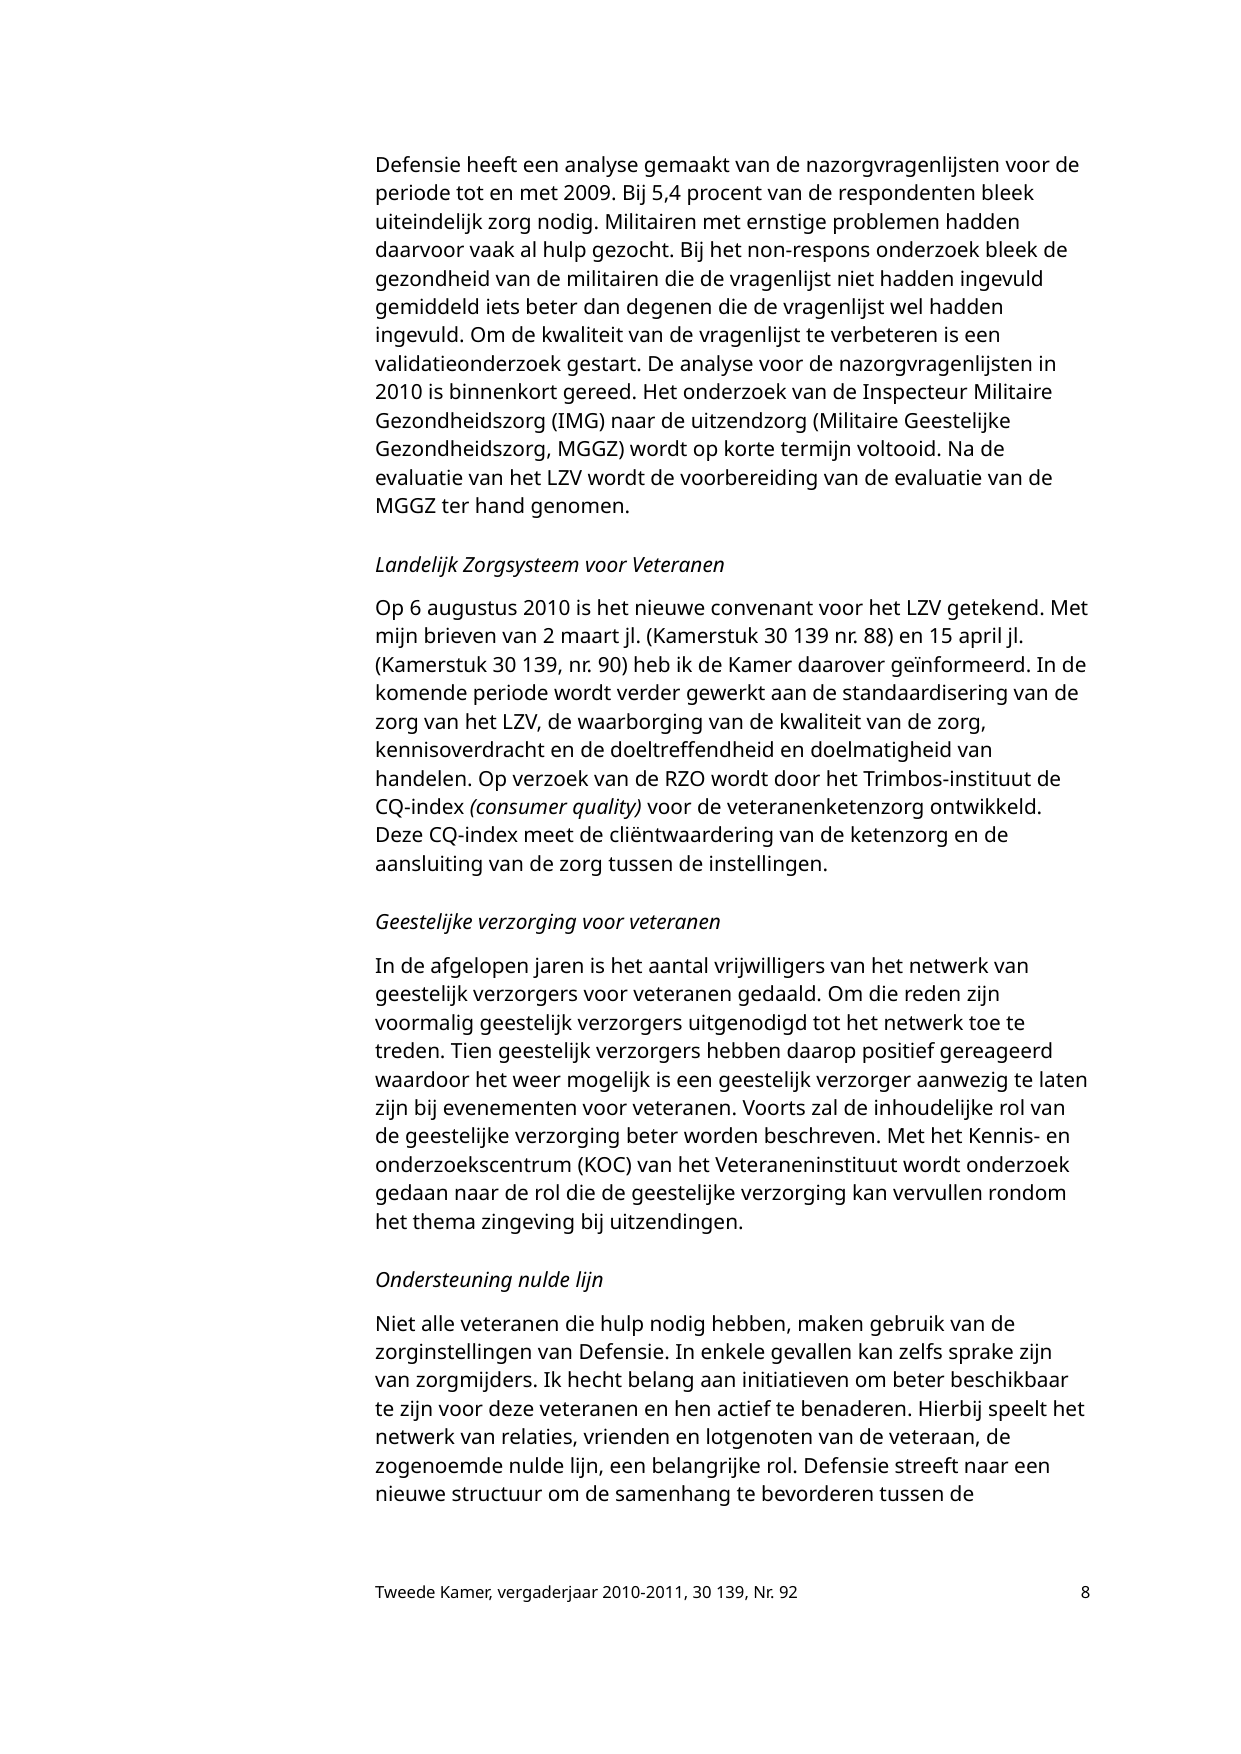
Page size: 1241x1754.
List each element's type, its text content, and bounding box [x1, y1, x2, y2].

text In de afgelopen jaren is het aantal vrijwilligers van het netwerk van geestelijk verzorgers voor veteranen gedaald. Om die reden zijn voormalig geestelijk verzorgers uitgenodigd tot het netwerk toe te treden. Tien geestelijk verzorgers hebben daarop positief gereageerd waardoor het weer mogelijk is een geestelijk verzorger aanwezig te laten zijn bij evenementen voor veteranen. Voorts zal de inhoudelijke rol van de geestelijke verzorging beter worden beschreven. Met het Kennis- en onderzoekscentrum (KOC) van het Veteraneninstituut wordt onderzoek gedaan naar de rol die de geestelijke verzorging kan vervullen rondom het thema zingeving bij uitzendingen. [375, 951, 1090, 1235]
text Defensie heeft een analyse gemaakt van de nazorgvragenlijsten voor de periode tot en met 2009. Bij 5,4 procent van de respondenten bleek uiteindelijk zorg nodig. Militairen met ernstige problemen hadden daarvoor vaak al hulp gezocht. Bij het non-respons onderzoek bleek de gezondheid van de militairen die de vragenlijst niet hadden ingevuld gemiddeld iets beter dan degenen die de vragenlijst wel hadden ingevuld. Om de kwaliteit van de vragenlijst te verbeteren is een validatieonderzoek gestart. De analyse voor de nazorgvragenlijsten in 2010 is binnenkort gereed. Het onderzoek van de Inspecteur Militaire Gezondheidszorg (IMG) naar de uitzendzorg (Militaire Geestelijke Gezondheidszorg, MGGZ) wordt op korte termijn voltooid. Na de evaluatie van het LZV wordt de voorbereiding van de evaluatie van de MGGZ ter hand genomen. [375, 150, 1090, 520]
text Niet alle veteranen die hulp nodig hebben, maken gebruik van de zorginstellingen van Defensie. In enkele gevallen kan zelfs sprake zijn van zorgmijders. Ik hecht belang aan initiatieven om beter beschikbaar te zijn voor deze veteranen en hen actief te benaderen. Hierbij speelt het netwerk van relaties, vrienden en lotgenoten van de veteraan, de zogenoemde nulde lijn, een belangrijke rol. Defensie streeft naar een nieuwe structuur om de samenhang te bevorderen tussen de [375, 1309, 1090, 1508]
text Ondersteuning nulde lijn [375, 1265, 1090, 1294]
text Op 6 augustus 2010 is het nieuwe convenant voor het LZV getekend. Met mijn brieven van 2 maart jl. (Kamerstuk 30 139 nr. 88) en 15 april jl. (Kamerstuk 30 139, nr. 90) heb ik de Kamer daarover geïnformeerd. In de komende periode wordt verder gewerkt aan de standaardisering van de zorg van het LZV, de waarborging van de kwaliteit van de zorg, kennisoverdracht en de doeltreffendheid en doelmatigheid van handelen. Op verzoek van de RZO wordt door het Trimbos-instituut de CQ-index (consumer quality) voor de veteranenketenzorg ontwikkeld. Deze CQ-index meet de cliëntwaardering van de ketenzorg en de aansluiting van de zorg tussen de instellingen. [375, 593, 1090, 877]
text Landelijk Zorgsysteem voor Veteranen [375, 550, 1090, 578]
text Geestelijke verzorging voor veteranen [375, 907, 1090, 936]
